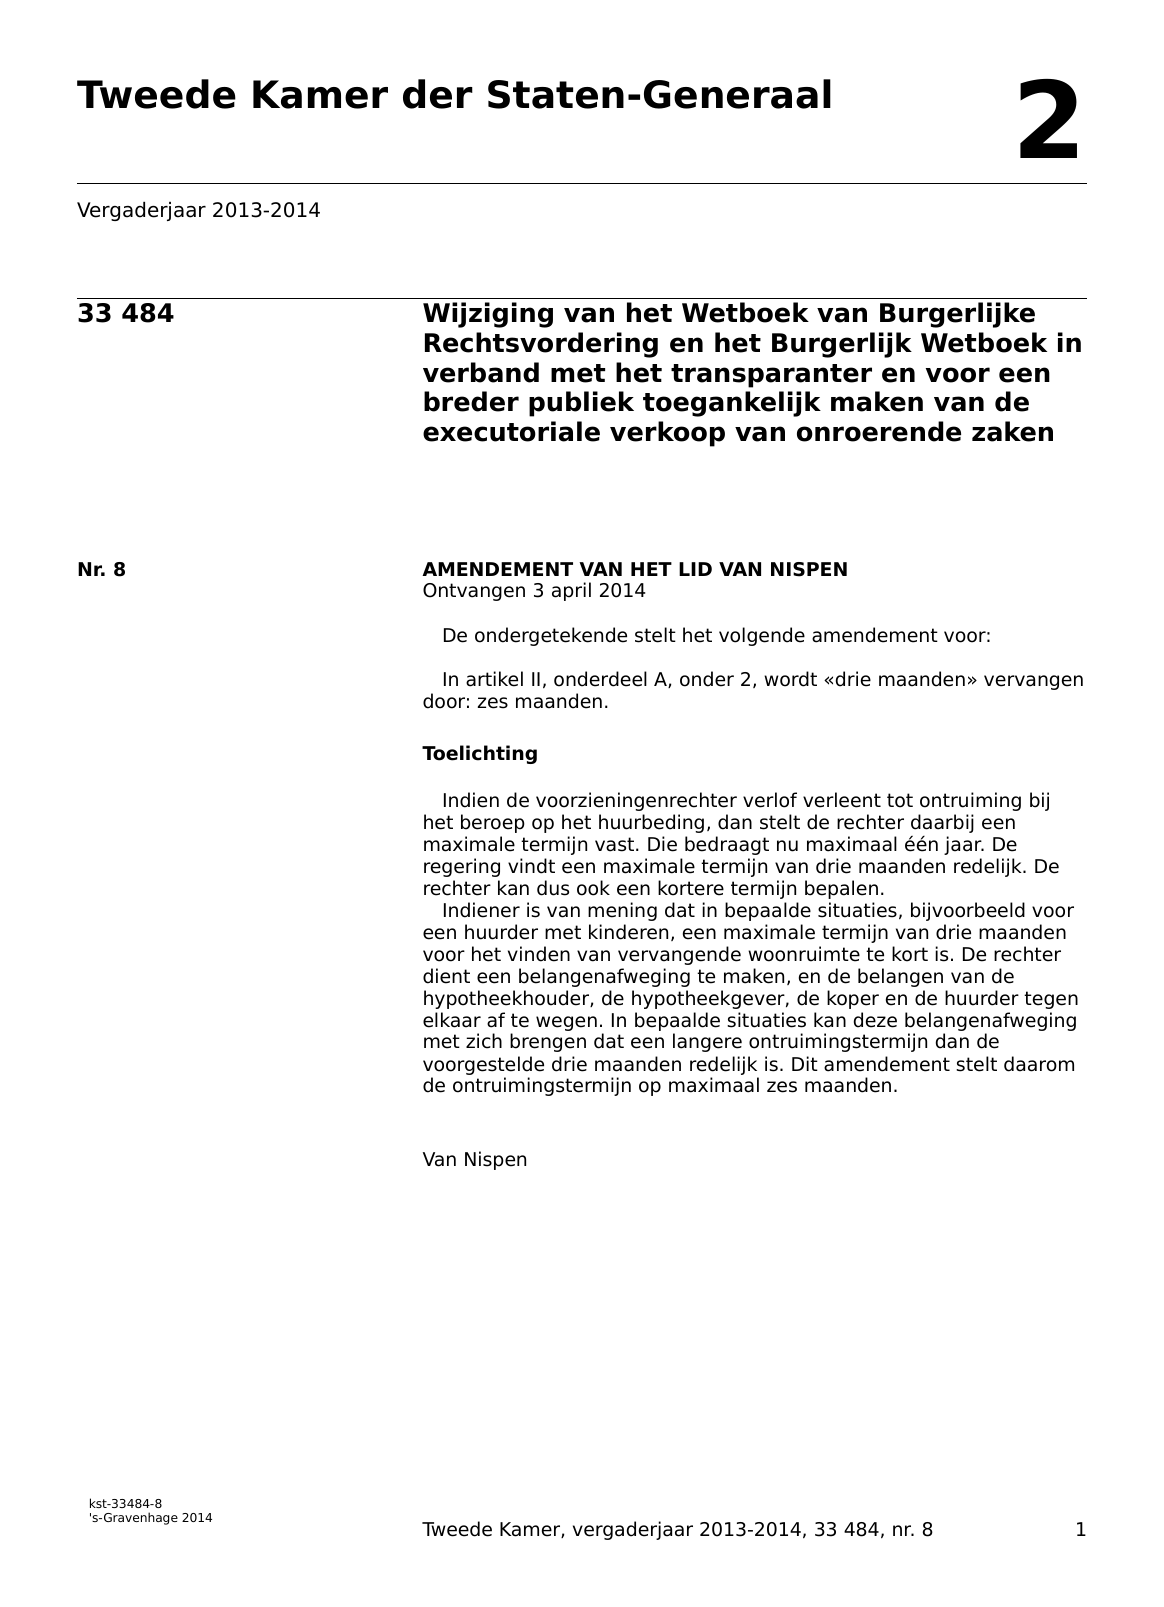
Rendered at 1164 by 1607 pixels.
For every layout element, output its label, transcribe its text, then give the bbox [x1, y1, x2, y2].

text Indiener is van mening dat in bepaalde situaties, bijvoorbeeld voor een huurder met kinderen, een maximale termijn van drie maanden voor het vinden van vervangende woonruimte te kort is. De rechter dient een belangenafweging te maken, en de belangen van de hypotheekhouder, de hypotheekgever, de koper en de huurder tegen elkaar af te wegen. In bepaalde situaties kan deze belangenafweging met zich brengen dat een langere ontruimingstermijn dan de voorgestelde drie maanden redelijk is. Dit amendement stelt daarom de ontruimingstermijn op maximaal zes maanden. [422, 899, 1087, 1097]
text Indien de voorzieningenrechter verlof verleent tot ontruiming bij het beroep op het huurbeding, dan stelt de rechter daarbij een maximale termijn vast. Die bedraagt nu maximaal één jaar. De regering vindt een maximale termijn van drie maanden redelijk. De rechter kan dus ook een kortere termijn bepalen. [422, 790, 1087, 899]
text In artikel II, onderdeel A, onder 2, wordt «drie maanden» vervangen door: zes maanden. [422, 669, 1087, 713]
subtitle Nr. 8 AMENDEMENT VAN HET LID VAN NISPEN [77, 558, 1087, 580]
text De ondergetekende stelt het volgende amendement voor: [422, 624, 1087, 647]
table_header 2 [886, 59, 1087, 183]
text Ontvangen 3 april 2014 [422, 580, 1087, 602]
table_header Tweede Kamer der Staten-Generaal [77, 59, 886, 183]
table_cell Vergaderjaar 2013-2014 [77, 184, 1087, 298]
text Van Nispen [422, 1127, 1087, 1171]
subtitle Toelichting [422, 743, 1087, 765]
text 's-Gravenhage 2014 [88, 1511, 323, 1525]
subtitle 33 484 Wijziging van het Wetboek van Burgerlijke Rechtsvordering en het Burgerlijk Wetboek in verband met het transparanter en voor een breder publiek toegankelijk maken van de executoriale verkoop van onroerende zaken [77, 299, 1087, 447]
text kst-33484-8 [88, 1497, 323, 1511]
